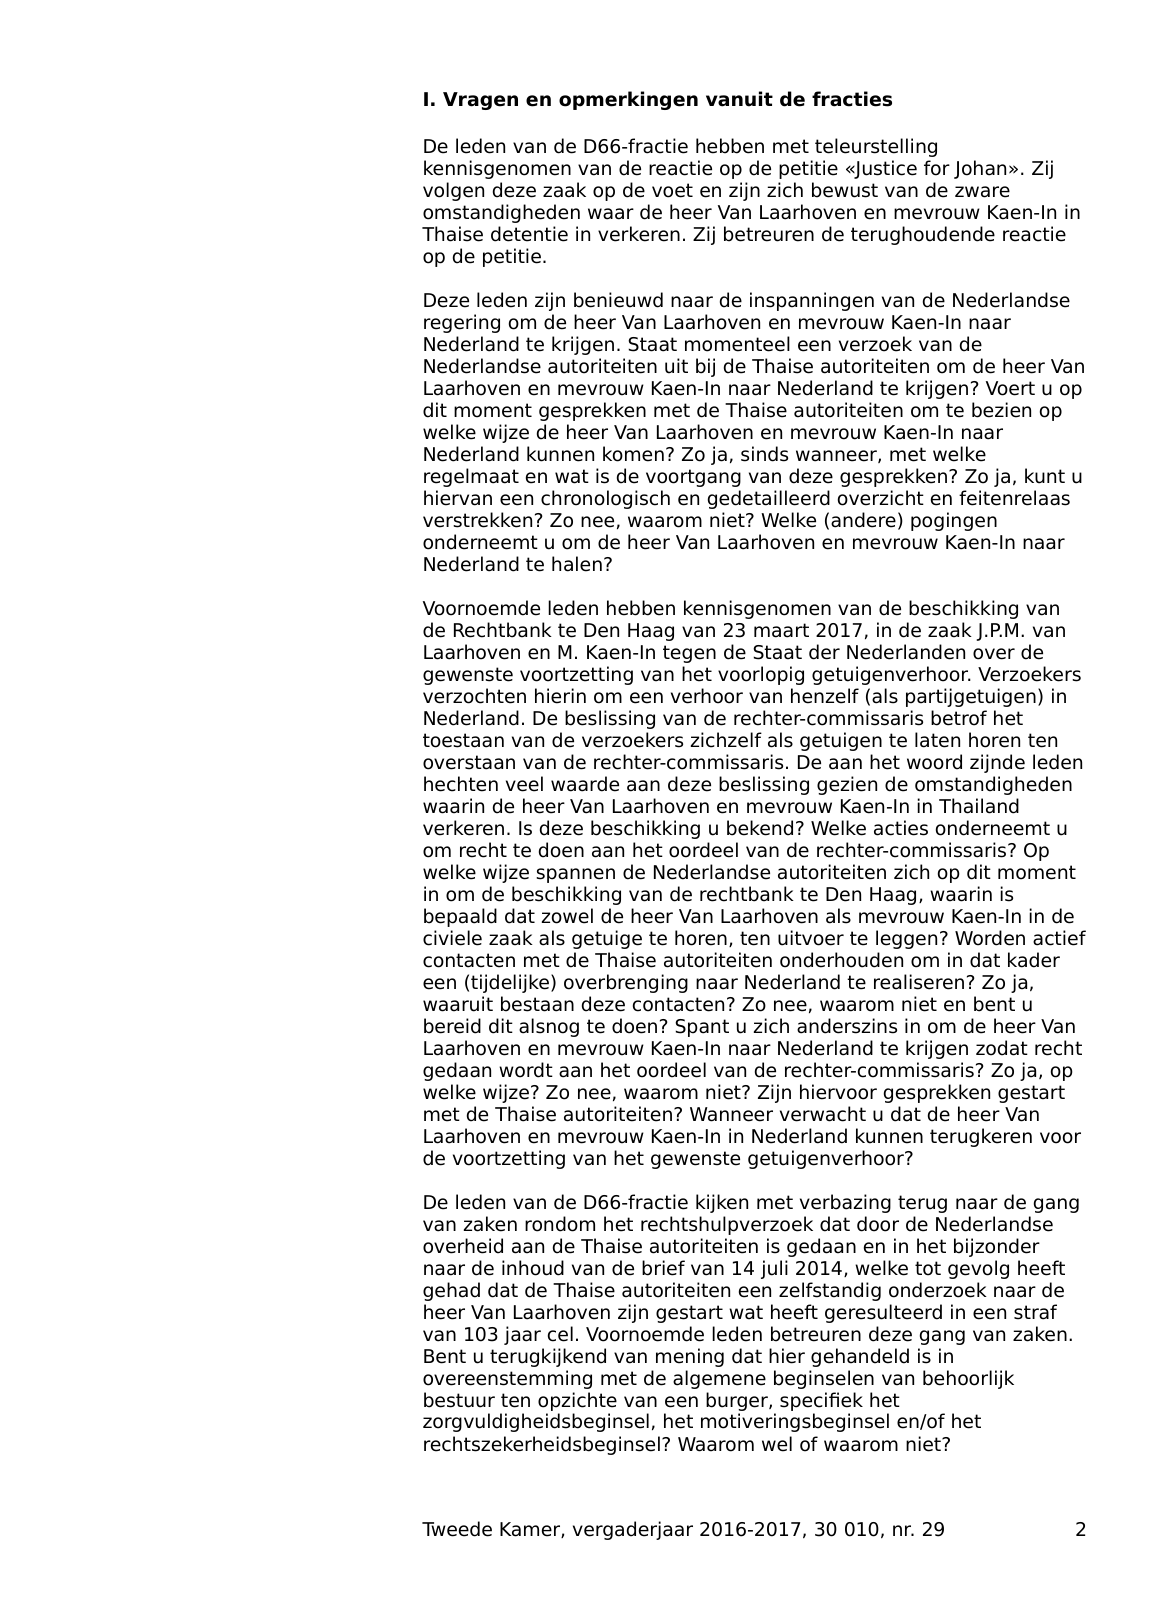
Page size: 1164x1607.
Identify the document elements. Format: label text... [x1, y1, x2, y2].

text De leden van de D66-fractie kijken met verbazing terug naar de gang van zaken rondom het rechtshulpverzoek dat door de Nederlandse overheid aan de Thaise autoriteiten is gedaan en in het bijzonder naar de inhoud van de brief van 14 juli 2014, welke tot gevolg heeft gehad dat de Thaise autoriteiten een zelfstandig onderzoek naar de heer Van Laarhoven zijn gestart wat heeft geresulteerd in een straf van 103 jaar cel. Voornoemde leden betreuren deze gang van zaken. Bent u terugkijkend van mening dat hier gehandeld is in overeenstemming met de algemene beginselen van behoorlijk bestuur ten opzichte van een burger, specifiek het zorgvuldigheidsbeginsel, het motiveringsbeginsel en/of het rechtszekerheidsbeginsel? Waarom wel of waarom niet? [422, 1192, 1087, 1455]
text Deze leden zijn benieuwd naar de inspanningen van de Nederlandse regering om de heer Van Laarhoven en mevrouw Kaen-In naar Nederland te krijgen. Staat momenteel een verzoek van de Nederlandse autoriteiten uit bij de Thaise autoriteiten om de heer Van Laarhoven en mevrouw Kaen-In naar Nederland te krijgen? Voert u op dit moment gesprekken met de Thaise autoriteiten om te bezien op welke wijze de heer Van Laarhoven en mevrouw Kaen-In naar Nederland kunnen komen? Zo ja, sinds wanneer, met welke regelmaat en wat is de voortgang van deze gesprekken? Zo ja, kunt u hiervan een chronologisch en gedetailleerd overzicht en feitenrelaas verstrekken? Zo nee, waarom niet? Welke (andere) pogingen onderneemt u om de heer Van Laarhoven en mevrouw Kaen-In naar Nederland te halen? [422, 290, 1087, 576]
subtitle I. Vragen en opmerkingen vanuit de fracties [422, 89, 1087, 111]
text De leden van de D66-fractie hebben met teleurstelling kennisgenomen van de reactie op de petitie «Justice for Johan». Zij volgen deze zaak op de voet en zijn zich bewust van de zware omstandigheden waar de heer Van Laarhoven en mevrouw Kaen-In in Thaise detentie in verkeren. Zij betreuren de terughoudende reactie op de petitie. [422, 136, 1087, 268]
text Voornoemde leden hebben kennisgenomen van de beschikking van de Rechtbank te Den Haag van 23 maart 2017, in de zaak J.P.M. van Laarhoven en M. Kaen-In tegen de Staat der Nederlanden over de gewenste voortzetting van het voorlopig getuigenverhoor. Verzoekers verzochten hierin om een verhoor van henzelf (als partijgetuigen) in Nederland. De beslissing van de rechter-commissaris betrof het toestaan van de verzoekers zichzelf als getuigen te laten horen ten overstaan van de rechter-commissaris. De aan het woord zijnde leden hechten veel waarde aan deze beslissing gezien de omstandigheden waarin de heer Van Laarhoven en mevrouw Kaen-In in Thailand verkeren. Is deze beschikking u bekend? Welke acties onderneemt u om recht te doen aan het oordeel van de rechter-commissaris? Op welke wijze spannen de Nederlandse autoriteiten zich op dit moment in om de beschikking van de rechtbank te Den Haag, waarin is bepaald dat zowel de heer Van Laarhoven als mevrouw Kaen-In in de civiele zaak als getuige te horen, ten uitvoer te leggen? Worden actief contacten met de Thaise autoriteiten onderhouden om in dat kader een (tijdelijke) overbrenging naar Nederland te realiseren? Zo ja, waaruit bestaan deze contacten? Zo nee, waarom niet en bent u bereid dit alsnog te doen? Spant u zich anderszins in om de heer Van Laarhoven en mevrouw Kaen-In naar Nederland te krijgen zodat recht gedaan wordt aan het oordeel van de rechter-commissaris? Zo ja, op welke wijze? Zo nee, waarom niet? Zijn hiervoor gesprekken gestart met de Thaise autoriteiten? Wanneer verwacht u dat de heer Van Laarhoven en mevrouw Kaen-In in Nederland kunnen terugkeren voor de voortzetting van het gewenste getuigenverhoor? [422, 598, 1087, 1169]
